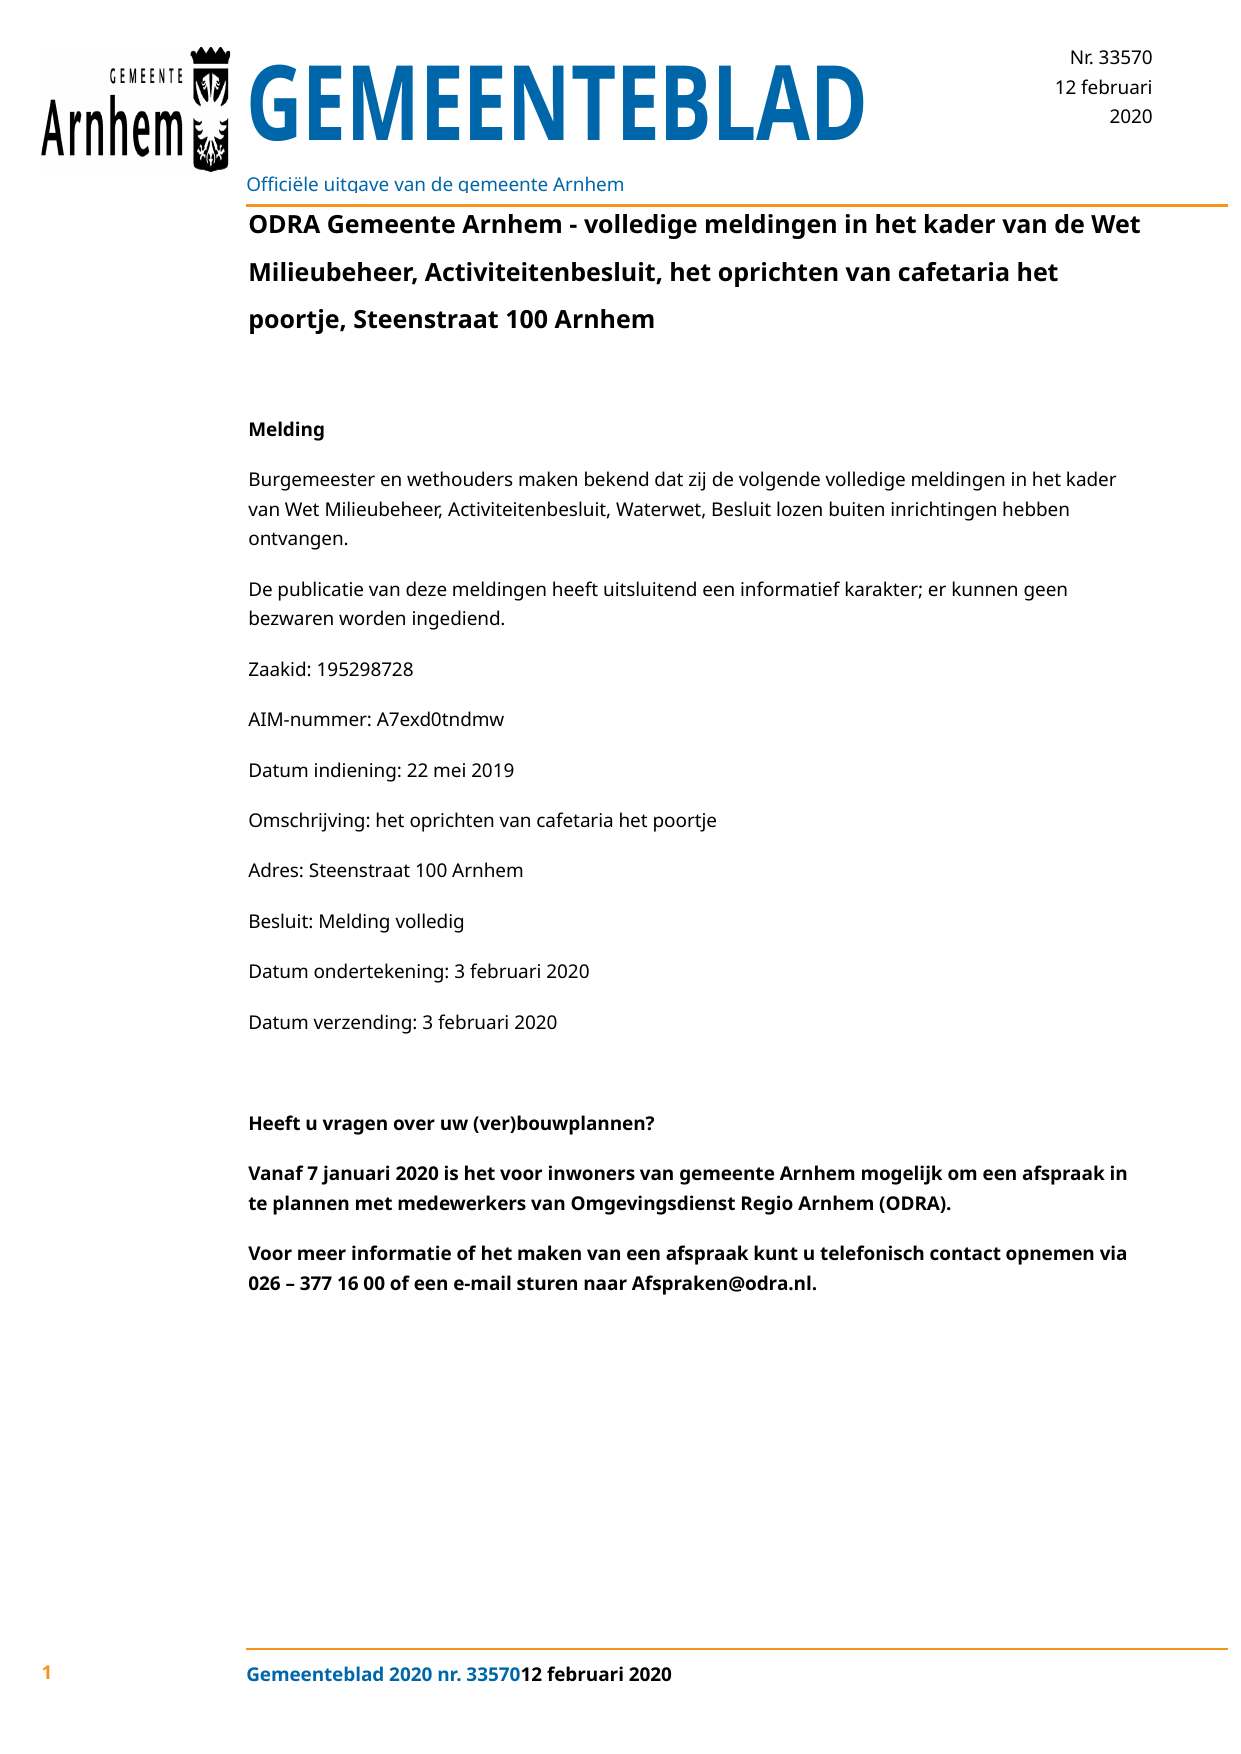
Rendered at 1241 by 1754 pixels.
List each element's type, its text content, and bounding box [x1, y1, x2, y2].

text Burgemeester en wethouders maken bekend dat zij de volgende volledige meldingen in het kader van Wet Milieubeheer, Activiteitenbesluit, Waterwet, Besluit lozen buiten inrichtingen hebben ontvangen. [248, 466, 1152, 551]
text Adres: Steenstraat 100 Arnhem [248, 858, 1152, 883]
text Datum indiening: 22 mei 2019 [248, 757, 1152, 782]
text Besluit: Melding volledig [248, 908, 1152, 934]
text Omschrijving: het oprichten van cafetaria het poortje [248, 807, 1152, 833]
text ODRA Gemeente Arnhem - volledige meldingen in het kader van de Wet Milieubeheer, Activiteitenbesluit, het oprichten van cafetaria het poortje, Steenstraat 100 Arnhem [248, 207, 1152, 336]
text AIM-nummer: A7exd0tndmw [248, 706, 1152, 732]
text Voor meer informatie of het maken van een afspraak kunt u telefonisch contact opnemen via 026 – 377 16 00 of een e-mail sturen naar Afspraken@odra.nl. [248, 1240, 1152, 1295]
text Datum ondertekening: 3 februari 2020 [248, 958, 1152, 984]
text De publicatie van deze meldingen heeft uitsluitend een informatief karakter; er kunnen geen bezwaren worden ingediend. [248, 576, 1152, 631]
text Zaakid: 195298728 [248, 656, 1152, 682]
text Melding [248, 416, 1152, 442]
text Datum verzending: 3 februari 2020 [248, 1009, 1152, 1034]
picture [41, 47, 231, 172]
text Vanaf 7 januari 2020 is het voor inwoners van gemeente Arnhem mogelijk om een afspraak in te plannen met medewerkers van Omgevingsdienst Regio Arnhem (ODRA). [248, 1160, 1152, 1215]
text Heeft u vragen over uw (ver)bouwplannen? [248, 1110, 1152, 1135]
